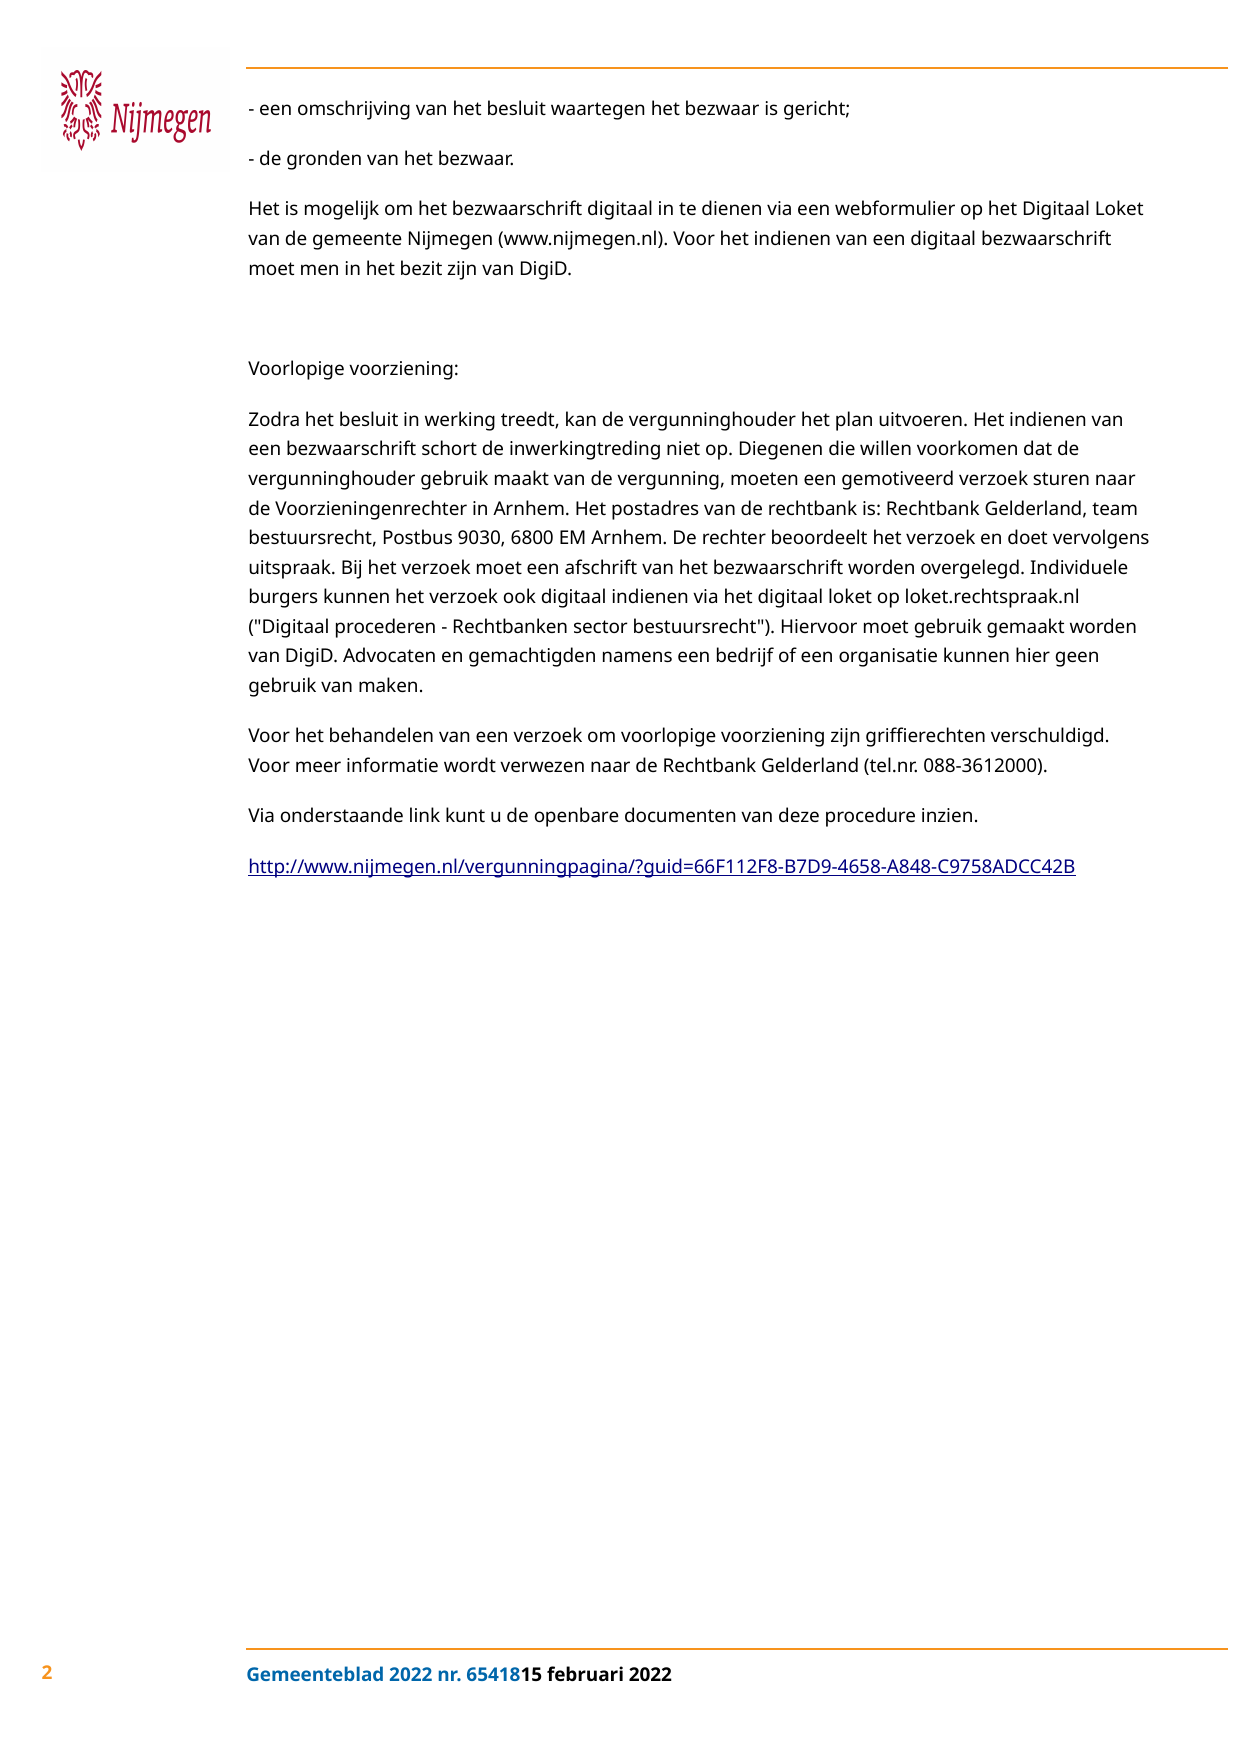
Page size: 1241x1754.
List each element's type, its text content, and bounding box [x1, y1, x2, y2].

text Zodra het besluit in werking treedt, kan de vergunninghouder het plan uitvoeren. Het indienen van een bezwaarschrift schort de inwerkingtreding niet op. Diegenen die willen voorkomen dat de vergunninghouder gebruik maakt van de vergunning, moeten een gemotiveerd verzoek sturen naar de Voorzieningenrechter in Arnhem. Het postadres van de rechtbank is: Rechtbank Gelderland, team bestuursrecht, Postbus 9030, 6800 EM Arnhem. De rechter beoordeelt het verzoek en doet vervolgens uitspraak. Bij het verzoek moet een afschrift van het bezwaarschrift worden overgelegd. Individuele burgers kunnen het verzoek ook digitaal indienen via het digitaal loket op loket.rechtspraak.nl ("Digitaal procederen - Rechtbanken sector bestuursrecht"). Hiervoor moet gebruik gemaakt worden van DigiD. Advocaten en gemachtigden namens een bedrijf of een organisatie kunnen hier geen gebruik van maken. [248, 406, 1152, 698]
text Via onderstaande link kunt u de openbare documenten van deze procedure inzien. [248, 803, 1152, 828]
text Het is mogelijk om het bezwaarschrift digitaal in te dienen via een webformulier op het Digitaal Loket van de gemeente Nijmegen (www.nijmegen.nl). Voor het indienen van een digitaal bezwaarschrift moet men in het bezit zijn van DigiD. [248, 196, 1152, 281]
text - de gronden van het bezwaar. [248, 145, 1152, 171]
text Voor het behandelen van een verzoek om voorlopige voorziening zijn griffierechten verschuldigd. Voor meer informatie wordt verwezen naar de Rechtbank Gelderland (tel.nr. 088-3612000). [248, 723, 1152, 778]
text Voorlopige voorziening: [248, 356, 1152, 381]
text http://www.nijmegen.nl/vergunningpagina/?guid=66F112F8-B7D9-4658-A848-C9758ADCC42B [248, 853, 1152, 879]
text - een omschrijving van het besluit waartegen het bezwaar is gericht; [248, 95, 1152, 121]
picture [41, 47, 231, 172]
